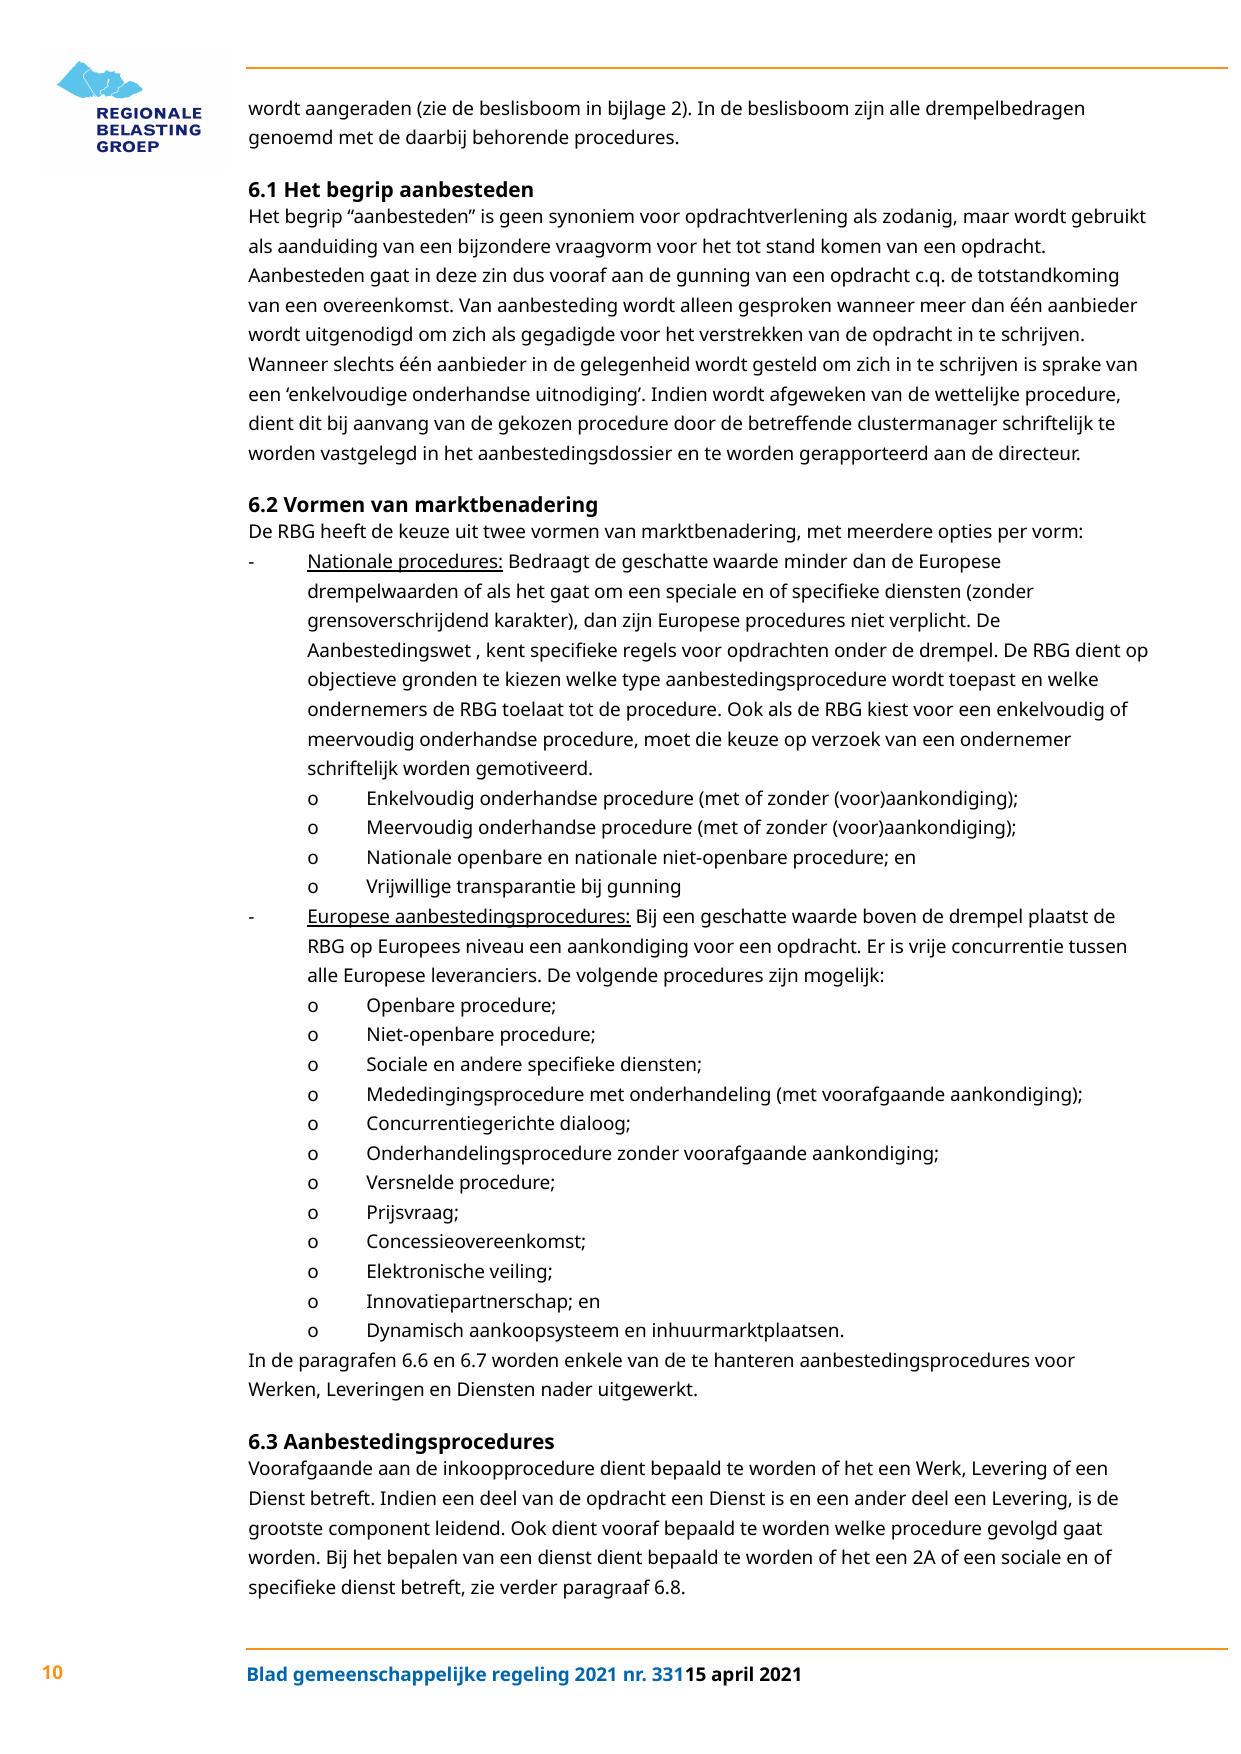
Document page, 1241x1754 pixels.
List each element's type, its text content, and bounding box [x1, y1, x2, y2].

list Meervoudig onderhandse procedure (met of zonder (voor)aankondiging); [307, 814, 1152, 840]
text Het begrip “aanbesteden” is geen synoniem voor opdrachtverlening als zodanig, maar wordt gebruikt als aanduiding van een bijzondere vraagvorm voor het tot stand komen van een opdracht. Aanbesteden gaat in deze zin dus vooraf aan de gunning van een opdracht c.q. de totstandkoming van een overeenkomst. Van aanbesteding wordt alleen gesproken wanneer meer dan één aanbieder wordt uitgenodigd om zich als gegadigde voor het verstrekken van de opdracht in te schrijven. Wanneer slechts één aanbieder in de gelegenheid wordt gesteld om zich in te schrijven is sprake van een ‘enkelvoudige onderhandse uitnodiging’. Indien wordt afgeweken van de wettelijke procedure, dient dit bij aanvang van de gekozen procedure door de betreffende clustermanager schriftelijk te worden vastgelegd in het aanbestedingsdossier en te worden gerapporteerd aan de directeur. [248, 203, 1152, 466]
text 6.1 Het begrip aanbesteden [248, 175, 1152, 203]
list Dynamisch aankoopsysteem en inhuurmarktplaatsen. [307, 1317, 1152, 1343]
list Openbare procedure; [307, 992, 1152, 1018]
list Mededingingsprocedure met onderhandeling (met voorafgaande aankondiging); [307, 1081, 1152, 1107]
list Vrijwillige transparantie bij gunning [307, 874, 1152, 899]
list Elektronische veiling; [307, 1258, 1152, 1284]
list Sociale en andere specifieke diensten; [307, 1051, 1152, 1077]
text 6.2 Vormen van marktbenadering [248, 490, 1152, 519]
list Onderhandelingsprocedure zonder voorafgaande aankondiging; [307, 1140, 1152, 1166]
list Nationale openbare en nationale niet-openbare procedure; en [307, 844, 1152, 870]
list Niet-openbare procedure; [307, 1022, 1152, 1047]
list Versnelde procedure; [307, 1169, 1152, 1195]
list Nationale procedures: Bedraagt de geschatte waarde minder dan de Europese drempelwaarden of als het gaat om een speciale en of specifieke diensten (zonder grensoverschrijdend karakter), dan zijn Europese procedures niet verplicht. De Aanbestedingswet , kent specifieke regels voor opdrachten onder de drempel. De RBG dient op objectieve gronden te kiezen welke type aanbestedingsprocedure wordt toepast en welke ondernemers de RBG toelaat tot de procedure. Ook als de RBG kiest voor een enkelvoudig of meervoudig onderhandse procedure, moet die keuze op verzoek van een ondernemer schriftelijk worden gemotiveerd. [248, 548, 1152, 781]
text wordt aangeraden (zie de beslisboom in bijlage 2). In de beslisboom zijn alle drempelbedragen genoemd met de daarbij behorende procedures. [248, 95, 1152, 150]
picture [41, 47, 231, 172]
list Concessieovereenkomst; [307, 1229, 1152, 1254]
text Voorafgaande aan de inkoopprocedure dient bepaald te worden of het een Werk, Levering of een Dienst betreft. Indien een deel van de opdracht een Dienst is en een ander deel een Levering, is de grootste component leidend. Ook dient vooraf bepaald te worden welke procedure gevolgd gaat worden. Bij het bepalen van een dienst dient bepaald te worden of het een 2A of een sociale en of specifieke dienst betreft, zie verder paragraaf 6.8. [248, 1456, 1152, 1599]
text De RBG heeft de keuze uit twee vormen van marktbenadering, met meerdere opties per vorm: [248, 519, 1152, 544]
text In de paragrafen 6.6 en 6.7 worden enkele van de te hanteren aanbestedingsprocedures voor Werken, Leveringen en Diensten nader uitgewerkt. [248, 1347, 1152, 1402]
list Innovatiepartnerschap; en [307, 1288, 1152, 1314]
list Europese aanbestedingsprocedures: Bij een geschatte waarde boven de drempel plaatst de RBG op Europees niveau een aankondiging voor een opdracht. Er is vrije concurrentie tussen alle Europese leveranciers. De volgende procedures zijn mogelijk: [248, 903, 1152, 988]
list Enkelvoudig onderhandse procedure (met of zonder (voor)aankondiging); [307, 785, 1152, 811]
text 6.3 Aanbestedingsprocedures [248, 1427, 1152, 1456]
list Prijsvraag; [307, 1199, 1152, 1225]
list Concurrentiegerichte dialoog; [307, 1110, 1152, 1136]
